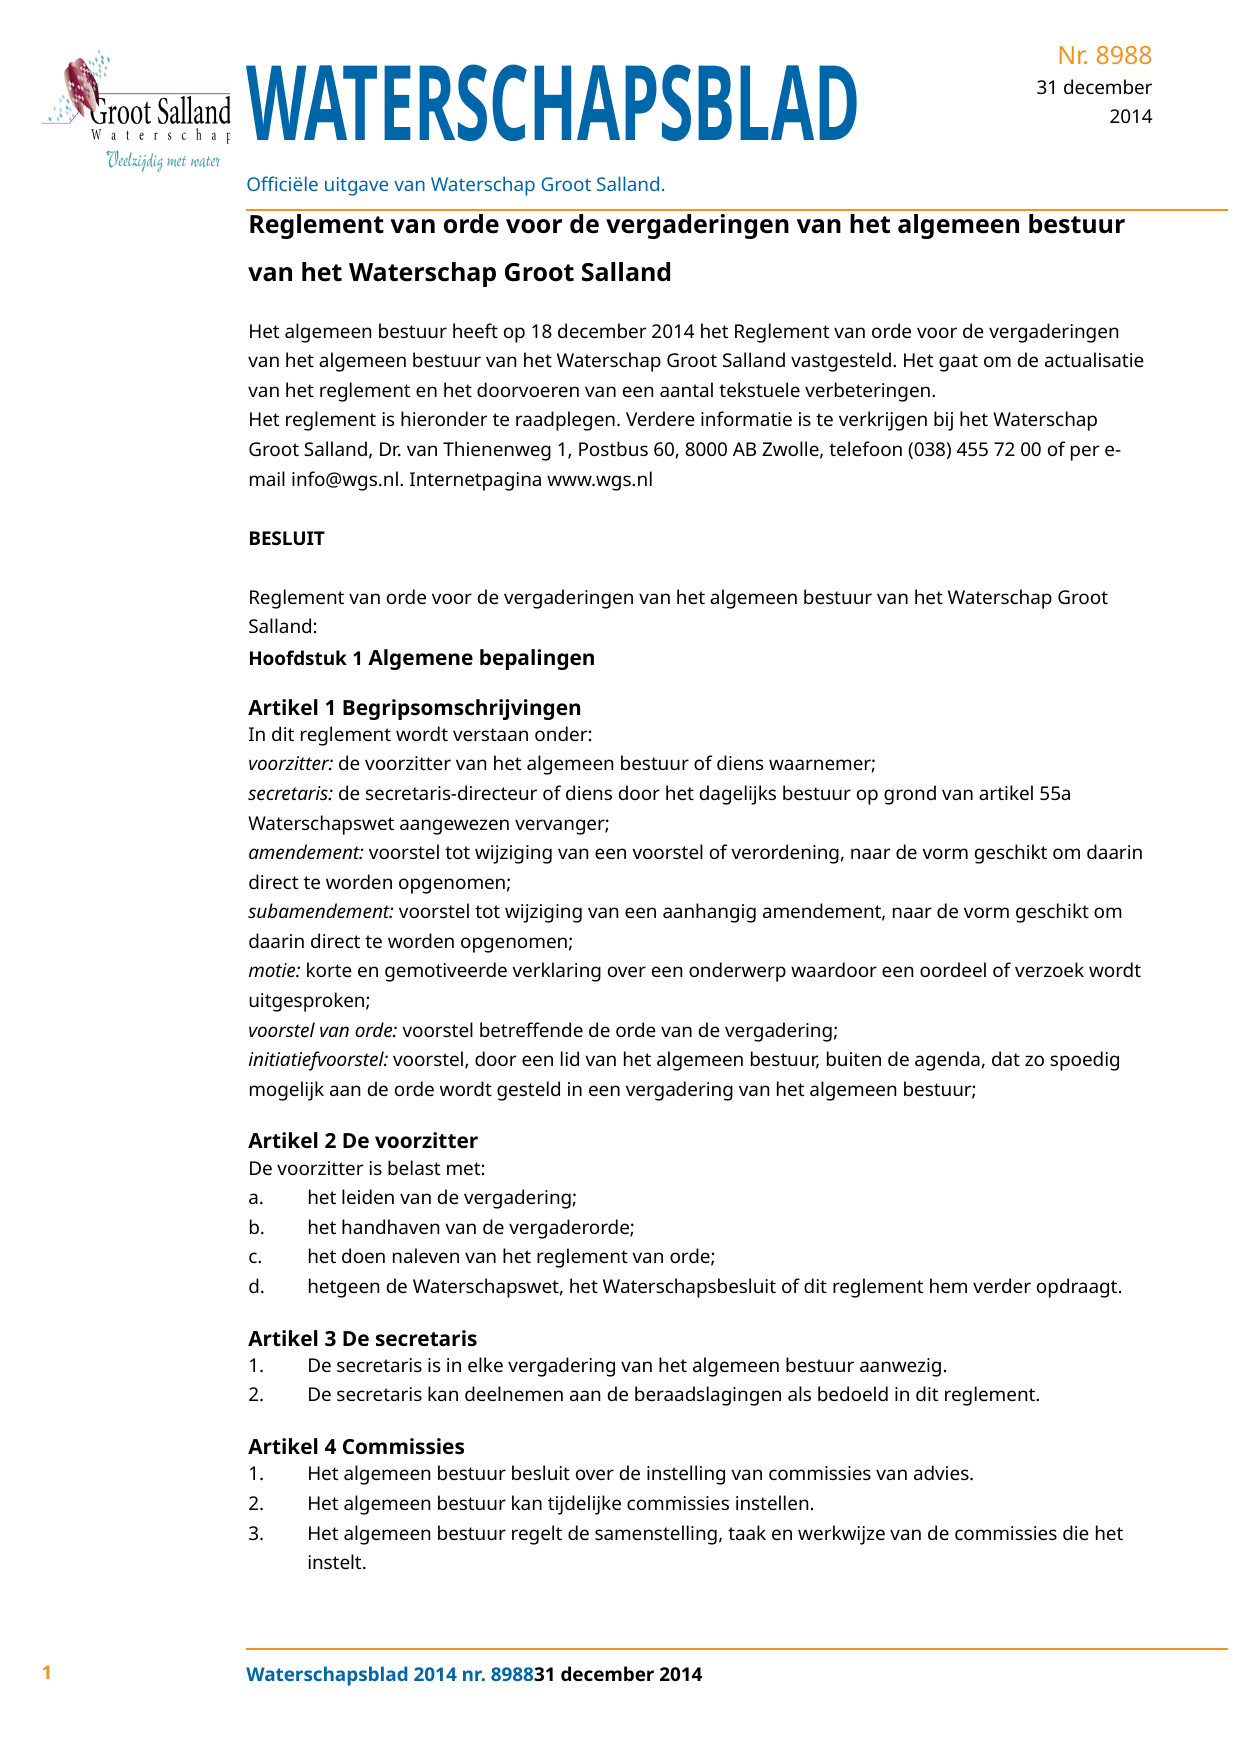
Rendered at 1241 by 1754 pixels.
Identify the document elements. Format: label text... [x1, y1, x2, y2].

text De voorzitter is belast met: [248, 1155, 1152, 1181]
list hetgeen de Waterschapswet, het Waterschapsbesluit of dit reglement hem verder opdraagt. [248, 1273, 1152, 1299]
list Het algemeen bestuur kan tijdelijke commissies instellen. [248, 1490, 1152, 1516]
text voorstel van orde: voorstel betreffende de orde van de vergadering; [248, 1017, 1152, 1043]
list het doen naleven van het reglement van orde; [248, 1244, 1152, 1269]
text Artikel 2 De voorzitter [248, 1126, 1152, 1155]
text Reglement van orde voor de vergaderingen van het algemeen bestuur van het Waterschap Groot Salland: [248, 584, 1152, 639]
list Het algemeen bestuur besluit over de instelling van commissies van advies. [248, 1461, 1152, 1486]
text Het algemeen bestuur heeft op 18 december 2014 het Reglement van orde voor de vergaderingen van het algemeen bestuur van het Waterschap Groot Salland vastgesteld. Het gaat om de actualisatie van het reglement en het doorvoeren van een aantal tekstuele verbeteringen. [248, 318, 1152, 403]
text In dit reglement wordt verstaan onder: [248, 721, 1152, 747]
list De secretaris is in elke vergadering van het algemeen bestuur aanwezig. [248, 1352, 1152, 1378]
text secretaris: de secretaris-directeur of diens door het dagelijks bestuur op grond van artikel 55a Waterschapswet aangewezen vervanger; [248, 780, 1152, 836]
text Het reglement is hieronder te raadplegen. Verdere informatie is te verkrijgen bij het Waterschap Groot Salland, Dr. van Thienenweg 1, Postbus 60, 8000 AB Zwolle, telefoon (038) 455 72 00 of per e-mail info@wgs.nl. Internetpagina www.wgs.nl [248, 407, 1152, 492]
text subamendement: voorstel tot wijziging van een aanhangig amendement, naar de vorm geschikt om daarin direct te worden opgenomen; [248, 898, 1152, 954]
text Artikel 4 Commissies [248, 1432, 1152, 1461]
picture [41, 47, 231, 172]
text BESLUIT [248, 525, 1152, 551]
text initiatiefvoorstel: voorstel, door een lid van het algemeen bestuur, buiten de agenda, dat zo spoedig mogelijk aan de orde wordt gesteld in een vergadering van het algemeen bestuur; [248, 1046, 1152, 1102]
text Reglement van orde voor de vergaderingen van het algemeen bestuur van het Waterschap Groot Salland [248, 211, 1152, 288]
text voorzitter: de voorzitter van het algemeen bestuur of diens waarnemer; [248, 751, 1152, 776]
list het handhaven van de vergaderorde; [248, 1214, 1152, 1240]
text motie: korte en gemotiveerde verklaring over een onderwerp waardoor een oordeel of verzoek wordt uitgesproken; [248, 958, 1152, 1013]
list het leiden van de vergadering; [248, 1184, 1152, 1210]
text amendement: voorstel tot wijziging van een voorstel of verordening, naar de vorm geschikt om daarin direct te worden opgenomen; [248, 839, 1152, 895]
text Hoofdstuk 1 Algemene bepalingen [248, 643, 1152, 672]
text Artikel 3 De secretaris [248, 1324, 1152, 1352]
list Het algemeen bestuur regelt de samenstelling, taak en werkwijze van de commissies die het instelt. [248, 1520, 1152, 1575]
text Artikel 1 Begripsomschrijvingen [248, 693, 1152, 721]
list De secretaris kan deelnemen aan de beraadslagingen als bedoeld in dit reglement. [248, 1382, 1152, 1407]
